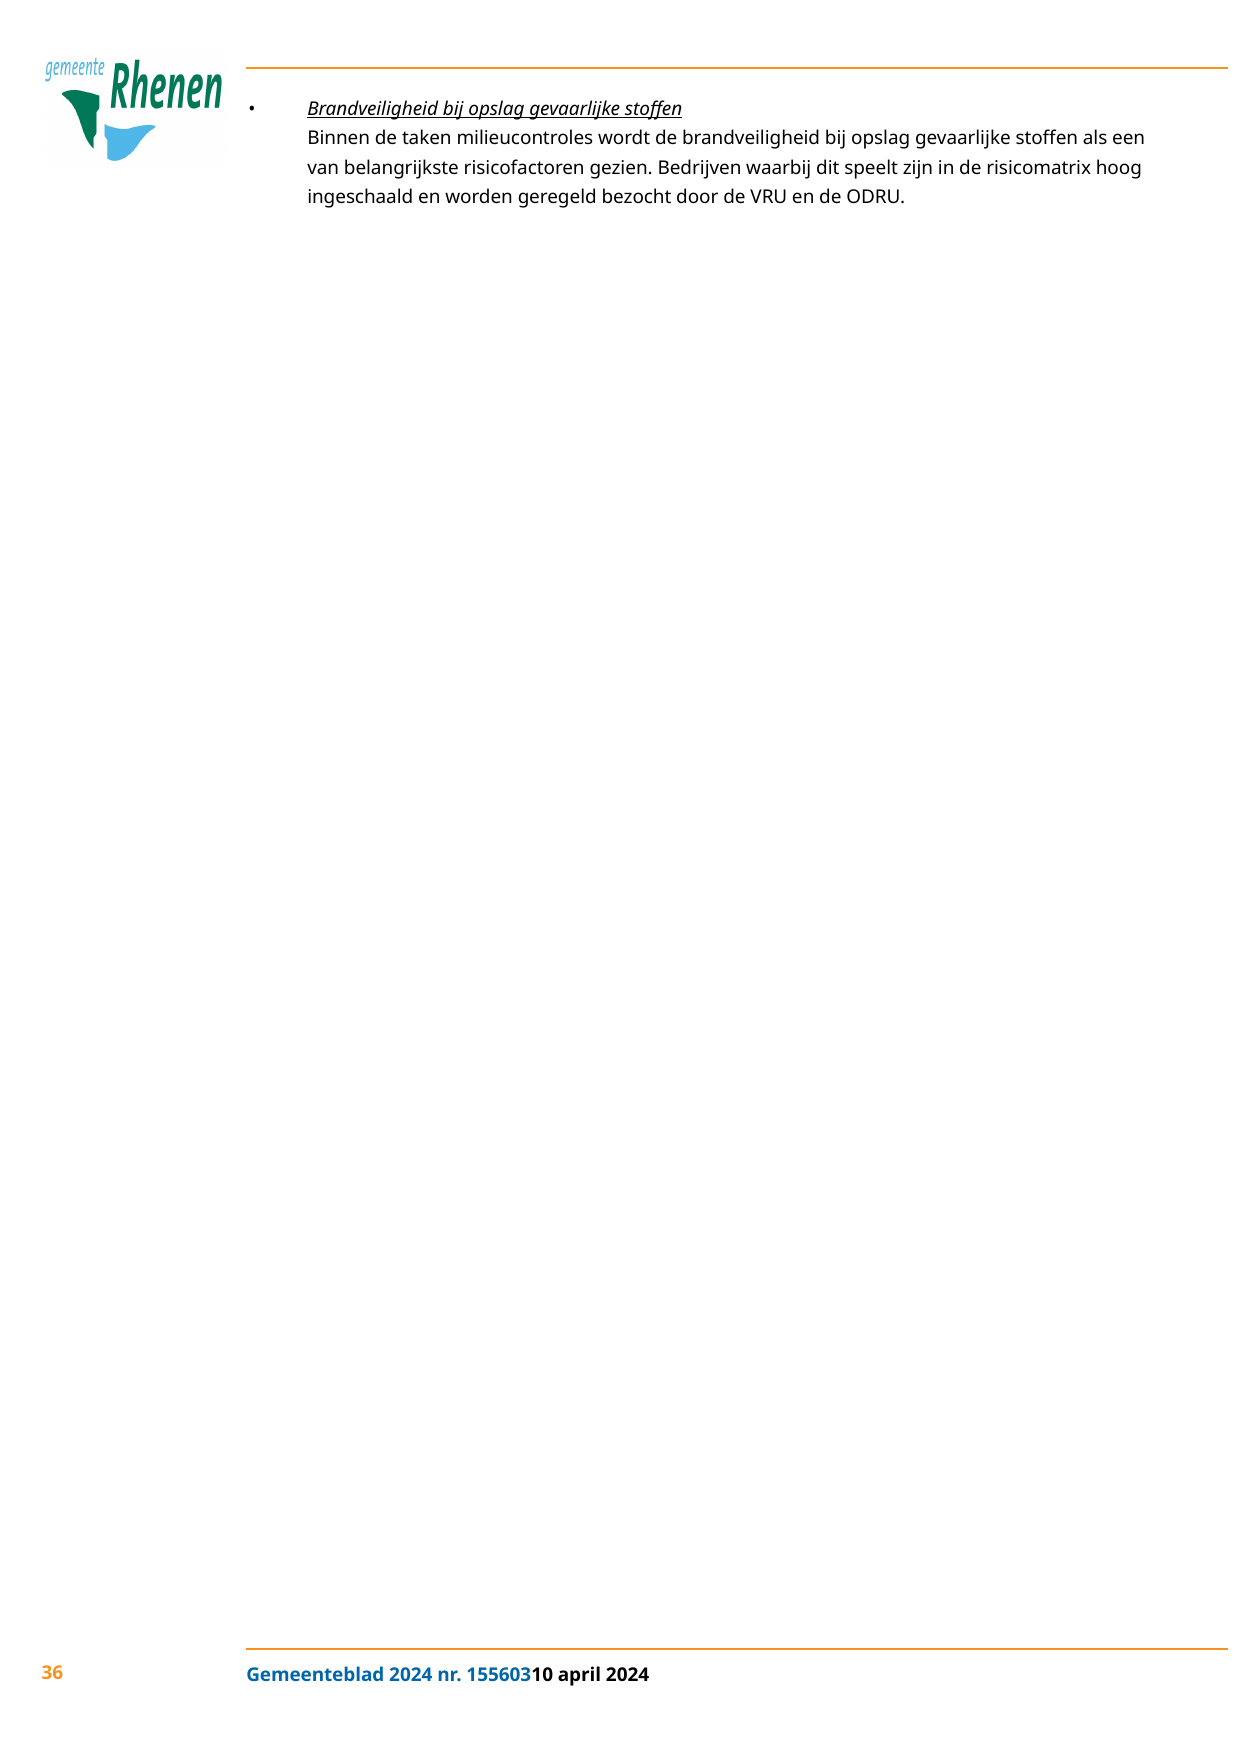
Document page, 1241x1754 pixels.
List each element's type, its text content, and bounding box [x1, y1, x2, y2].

picture [41, 47, 231, 172]
list Binnen de taken milieucontroles wordt de brandveiligheid bij opslag gevaarlijke stoffen als een van belangrijkste risicofactoren gezien. Bedrijven waarbij dit speelt zijn in de risicomatrix hoog ingeschaald en worden geregeld bezocht door de VRU en de ODRU. [248, 124, 1152, 209]
list Brandveiligheid bij opslag gevaarlijke stoffen [248, 95, 1152, 121]
